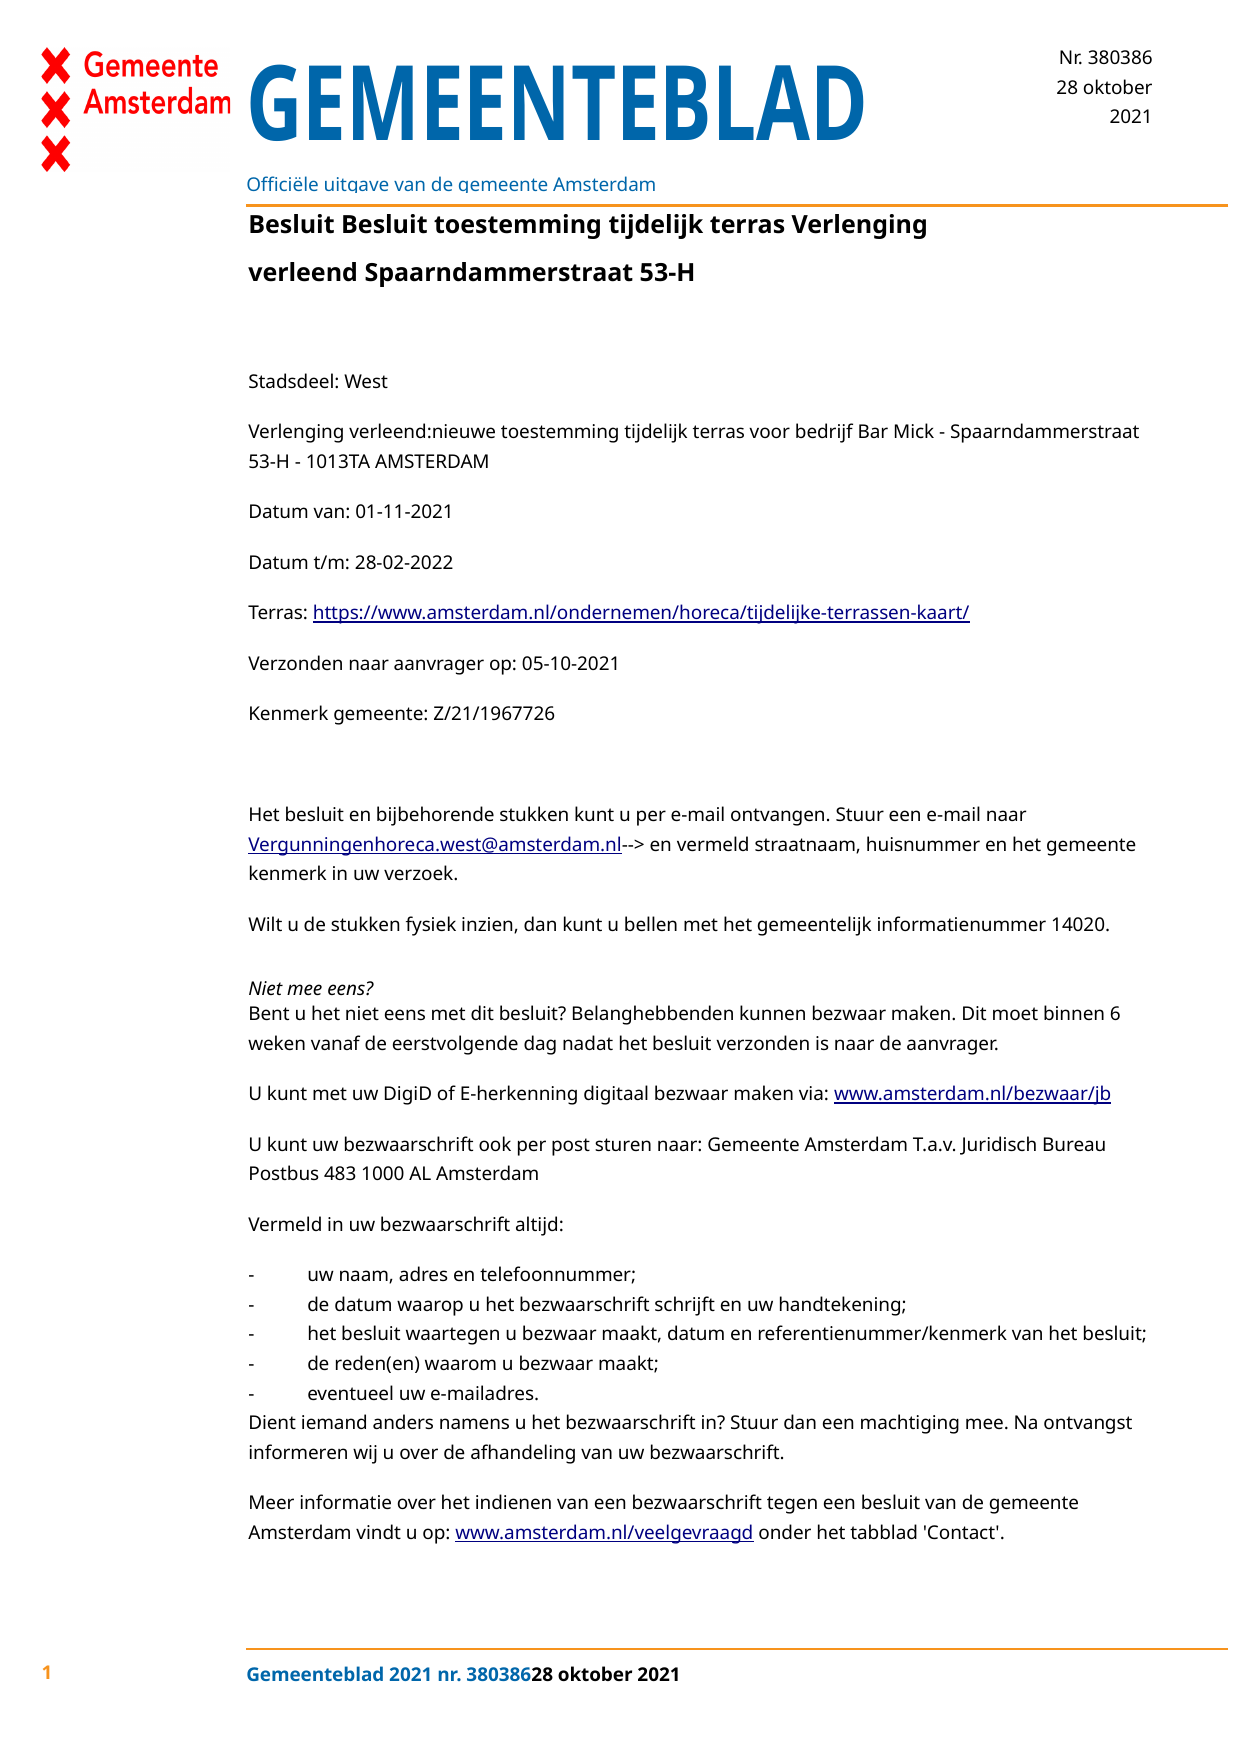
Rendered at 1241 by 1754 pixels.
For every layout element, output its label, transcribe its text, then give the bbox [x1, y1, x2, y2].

text Dient iemand anders namens u het bezwaarschrift in? Stuur dan een machtiging mee. Na ontvangst informeren wij u over de afhandeling van uw bezwaarschrift. [248, 1409, 1152, 1464]
text Vermeld in uw bezwaarschrift altijd: [248, 1211, 1152, 1237]
text Stadsdeel: West [248, 368, 1152, 394]
text Besluit Besluit toestemming tijdelijk terras Verlenging verleend Spaarndammerstraat 53-H [248, 207, 1152, 288]
text Niet mee eens? [248, 975, 1152, 1001]
list eventueel uw e-mailadres. [248, 1380, 1152, 1405]
text U kunt met uw DigiD of E-herkenning digitaal bezwaar maken via: www.amsterdam.nl/bezwaar/jb [248, 1081, 1152, 1106]
text Datum van: 01-11-2021 [248, 499, 1152, 524]
text Verzonden naar aanvrager op: 05-10-2021 [248, 650, 1152, 676]
list de datum waarop u het bezwaarschrift schrijft en uw handtekening; [248, 1291, 1152, 1317]
text Verlenging verleend:nieuwe toestemming tijdelijk terras voor bedrijf Bar Mick - Spaarndammerstraat 53-H - 1013TA AMSTERDAM [248, 419, 1152, 474]
picture [41, 47, 231, 172]
text Datum t/m: 28-02-2022 [248, 549, 1152, 575]
text Het besluit en bijbehorende stukken kunt u per e-mail ontvangen. Stuur een e-mail naar Vergunningenhoreca.west@amsterdam.nl--> en vermeld straatnaam, huisnummer en het gemeente kenmerk in uw verzoek. [248, 801, 1152, 886]
text Terras: https://www.amsterdam.nl/ondernemen/horeca/tijdelijke-terrassen-kaart/ [248, 599, 1152, 625]
list uw naam, adres en telefoonnummer; [248, 1261, 1152, 1287]
text Wilt u de stukken fysiek inzien, dan kunt u bellen met het gemeentelijk informatienummer 14020. [248, 911, 1152, 937]
list de reden(en) waarom u bezwaar maakt; [248, 1350, 1152, 1376]
text Meer informatie over het indienen van een bezwaarschrift tegen een besluit van de gemeente Amsterdam vindt u op: www.amsterdam.nl/veelgevraagd onder het tabblad 'Contact'. [248, 1489, 1152, 1544]
list het besluit waartegen u bezwaar maakt, datum en referentienummer/kenmerk van het besluit; [248, 1321, 1152, 1346]
text U kunt uw bezwaarschrift ook per post sturen naar: Gemeente Amsterdam T.a.v. Juridisch Bureau Postbus 483 1000 AL Amsterdam [248, 1131, 1152, 1186]
text Bent u het niet eens met dit besluit? Belanghebbenden kunnen bezwaar maken. Dit moet binnen 6 weken vanaf de eerstvolgende dag nadat het besluit verzonden is naar de aanvrager. [248, 1001, 1152, 1056]
text Kenmerk gemeente: Z/21/1967726 [248, 700, 1152, 726]
